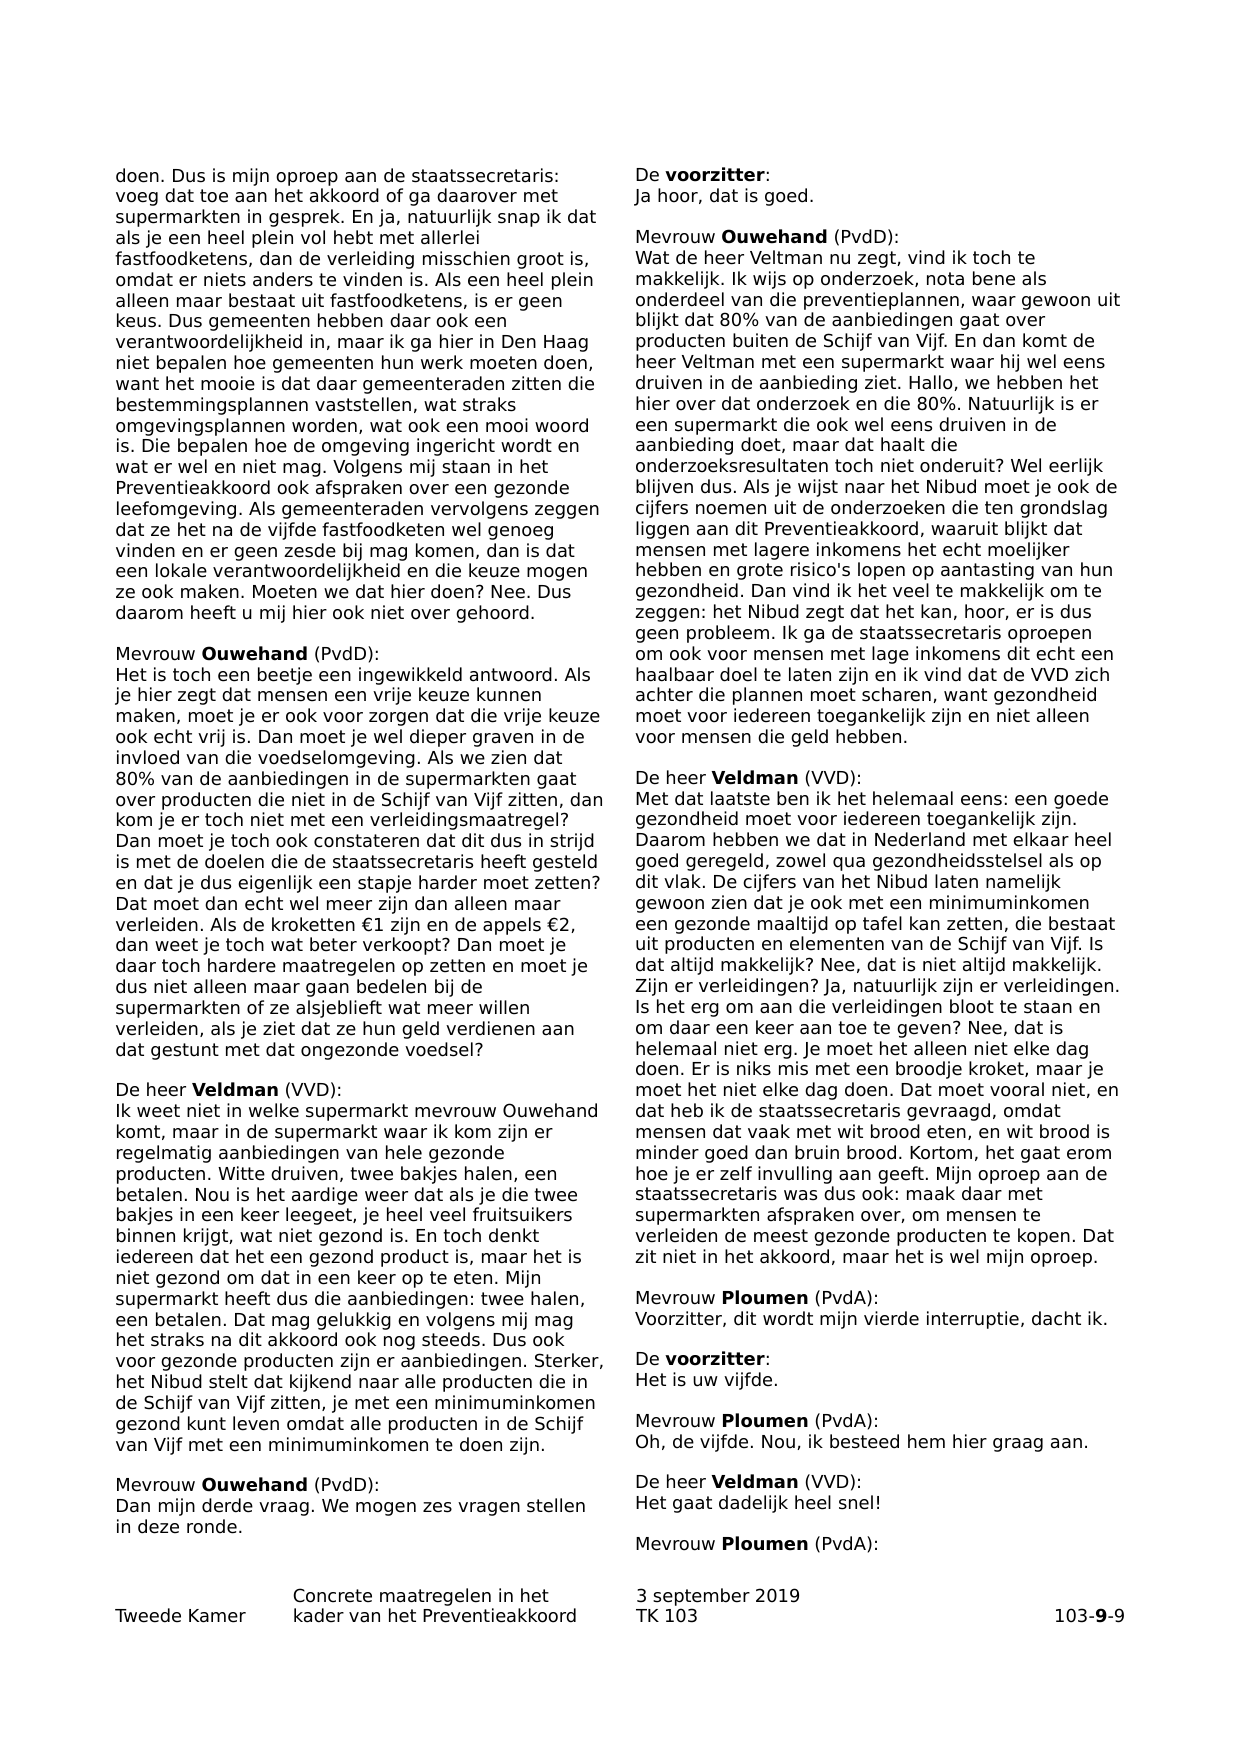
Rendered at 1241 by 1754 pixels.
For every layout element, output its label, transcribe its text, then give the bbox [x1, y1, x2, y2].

text De heer Veldman (VVD): [635, 1472, 1125, 1493]
text Mevrouw Ouwehand (PvdD): [115, 644, 605, 664]
text Dan mijn derde vraag. We mogen zes vragen stellen in deze ronde. [115, 1496, 605, 1537]
text Het is uw vijfde. [635, 1370, 1125, 1391]
text doen. Dus is mijn oproep aan de staatssecretaris: voeg dat toe aan het akkoord of ga daarover met supermarkten in gesprek. En ja, natuurlijk snap ik dat als je een heel plein vol hebt met allerlei fastfoodketens, dan de verleiding misschien groot is, omdat er niets anders te vinden is. Als een heel plein alleen maar bestaat uit fastfoodketens, is er geen keus. Dus gemeenten hebben daar ook een verantwoordelijkheid in, maar ik ga hier in Den Haag niet bepalen hoe gemeenten hun werk moeten doen, want het mooie is dat daar gemeenteraden zitten die bestemmingsplannen vaststellen, wat straks omgevingsplannen worden, wat ook een mooi woord is. Die bepalen hoe de omgeving ingericht wordt en wat er wel en niet mag. Volgens mij staan in het Preventieakkoord ook afspraken over een gezonde leefomgeving. Als gemeenteraden vervolgens zeggen dat ze het na de vijfde fastfoodketen wel genoeg vinden en er geen zesde bij mag komen, dan is dat een lokale verantwoordelijkheid en die keuze mogen ze ook maken. Moeten we dat hier doen? Nee. Dus daarom heeft u mij hier ook niet over gehoord. [115, 165, 605, 624]
text Ik weet niet in welke supermarkt mevrouw Ouwehand komt, maar in de supermarkt waar ik kom zijn er regelmatig aanbiedingen van hele gezonde producten. Witte druiven, twee bakjes halen, een betalen. Nou is het aardige weer dat als je die twee bakjes in een keer leegeet, je heel veel fruitsuikers binnen krijgt, wat niet gezond is. En toch denkt iedereen dat het een gezond product is, maar het is niet gezond om dat in een keer op te eten. Mijn supermarkt heeft dus die aanbiedingen: twee halen, een betalen. Dat mag gelukkig en volgens mij mag het straks na dit akkoord ook nog steeds. Dus ook voor gezonde producten zijn er aanbiedingen. Sterker, het Nibud stelt dat kijkend naar alle producten die in de Schijf van Vijf zitten, je met een minimuminkomen gezond kunt leven omdat alle producten in de Schijf van Vijf met een minimuminkomen te doen zijn. [115, 1101, 605, 1455]
text De voorzitter: [635, 165, 1125, 186]
text Mevrouw Ploumen (PvdA): [635, 1411, 1125, 1431]
text Voorzitter, dit wordt mijn vierde interruptie, dacht ik. [635, 1308, 1125, 1329]
text De heer Veldman (VVD): [115, 1080, 605, 1101]
text Ja hoor, dat is goed. [635, 186, 1125, 207]
text De heer Veldman (VVD): [635, 768, 1125, 788]
text Mevrouw Ouwehand (PvdD): [115, 1475, 605, 1496]
text Mevrouw Ploumen (PvdA): [635, 1287, 1125, 1308]
text Mevrouw Ploumen (PvdA): [635, 1534, 1125, 1554]
text Het is toch een beetje een ingewikkeld antwoord. Als je hier zegt dat mensen een vrije keuze kunnen maken, moet je er ook voor zorgen dat die vrije keuze ook echt vrij is. Dan moet je wel dieper graven in de invloed van die voedselomgeving. Als we zien dat 80% van de aanbiedingen in de supermarkten gaat over producten die niet in de Schijf van Vijf zitten, dan kom je er toch niet met een verleidingsmaatregel? Dan moet je toch ook constateren dat dit dus in strijd is met de doelen die de staatssecretaris heeft gesteld en dat je dus eigenlijk een stapje harder moet zetten? Dat moet dan echt wel meer zijn dan alleen maar verleiden. Als de kroketten €1 zijn en de appels €2, dan weet je toch wat beter verkoopt? Dan moet je daar toch hardere maatregelen op zetten en moet je dus niet alleen maar gaan bedelen bij de supermarkten of ze alsjeblieft wat meer willen verleiden, als je ziet dat ze hun geld verdienen aan dat gestunt met dat ongezonde voedsel? [115, 664, 605, 1060]
text Oh, de vijfde. Nou, ik besteed hem hier graag aan. [635, 1431, 1125, 1452]
text Mevrouw Ouwehand (PvdD): [635, 227, 1125, 248]
text De voorzitter: [635, 1349, 1125, 1370]
text Met dat laatste ben ik het helemaal eens: een goede gezondheid moet voor iedereen toegankelijk zijn. Daarom hebben we dat in Nederland met elkaar heel goed geregeld, zowel qua gezondheidsstelsel als op dit vlak. De cijfers van het Nibud laten namelijk gewoon zien dat je ook met een minimuminkomen een gezonde maaltijd op tafel kan zetten, die bestaat uit producten en elementen van de Schijf van Vijf. Is dat altijd makkelijk? Nee, dat is niet altijd makkelijk. Zijn er verleidingen? Ja, natuurlijk zijn er verleidingen. Is het erg om aan die verleidingen bloot te staan en om daar een keer aan toe te geven? Nee, dat is helemaal niet erg. Je moet het alleen niet elke dag doen. Er is niks mis met een broodje kroket, maar je moet het niet elke dag doen. Dat moet vooral niet, en dat heb ik de staatssecretaris gevraagd, omdat mensen dat vaak met wit brood eten, en wit brood is minder goed dan bruin brood. Kortom, het gaat erom hoe je er zelf invulling aan geeft. Mijn oproep aan de staatssecretaris was dus ook: maak daar met supermarkten afspraken over, om mensen te verleiden de meest gezonde producten te kopen. Dat zit niet in het akkoord, maar het is wel mijn oproep. [635, 788, 1125, 1267]
text Het gaat dadelijk heel snel! [635, 1493, 1125, 1514]
text Wat de heer Veltman nu zegt, vind ik toch te makkelijk. Ik wijs op onderzoek, nota bene als onderdeel van die preventieplannen, waar gewoon uit blijkt dat 80% van de aanbiedingen gaat over producten buiten de Schijf van Vijf. En dan komt de heer Veltman met een supermarkt waar hij wel eens druiven in de aanbieding ziet. Hallo, we hebben het hier over dat onderzoek en die 80%. Natuurlijk is er een supermarkt die ook wel eens druiven in de aanbieding doet, maar dat haalt die onderzoeksresultaten toch niet onderuit? Wel eerlijk blijven dus. Als je wijst naar het Nibud moet je ook de cijfers noemen uit de onderzoeken die ten grondslag liggen aan dit Preventieakkoord, waaruit blijkt dat mensen met lagere inkomens het echt moelijker hebben en grote risico's lopen op aantasting van hun gezondheid. Dan vind ik het veel te makkelijk om te zeggen: het Nibud zegt dat het kan, hoor, er is dus geen probleem. Ik ga de staatssecretaris oproepen om ook voor mensen met lage inkomens dit echt een haalbaar doel te laten zijn en ik vind dat de VVD zich achter die plannen moet scharen, want gezondheid moet voor iedereen toegankelijk zijn en niet alleen voor mensen die geld hebben. [635, 248, 1125, 748]
